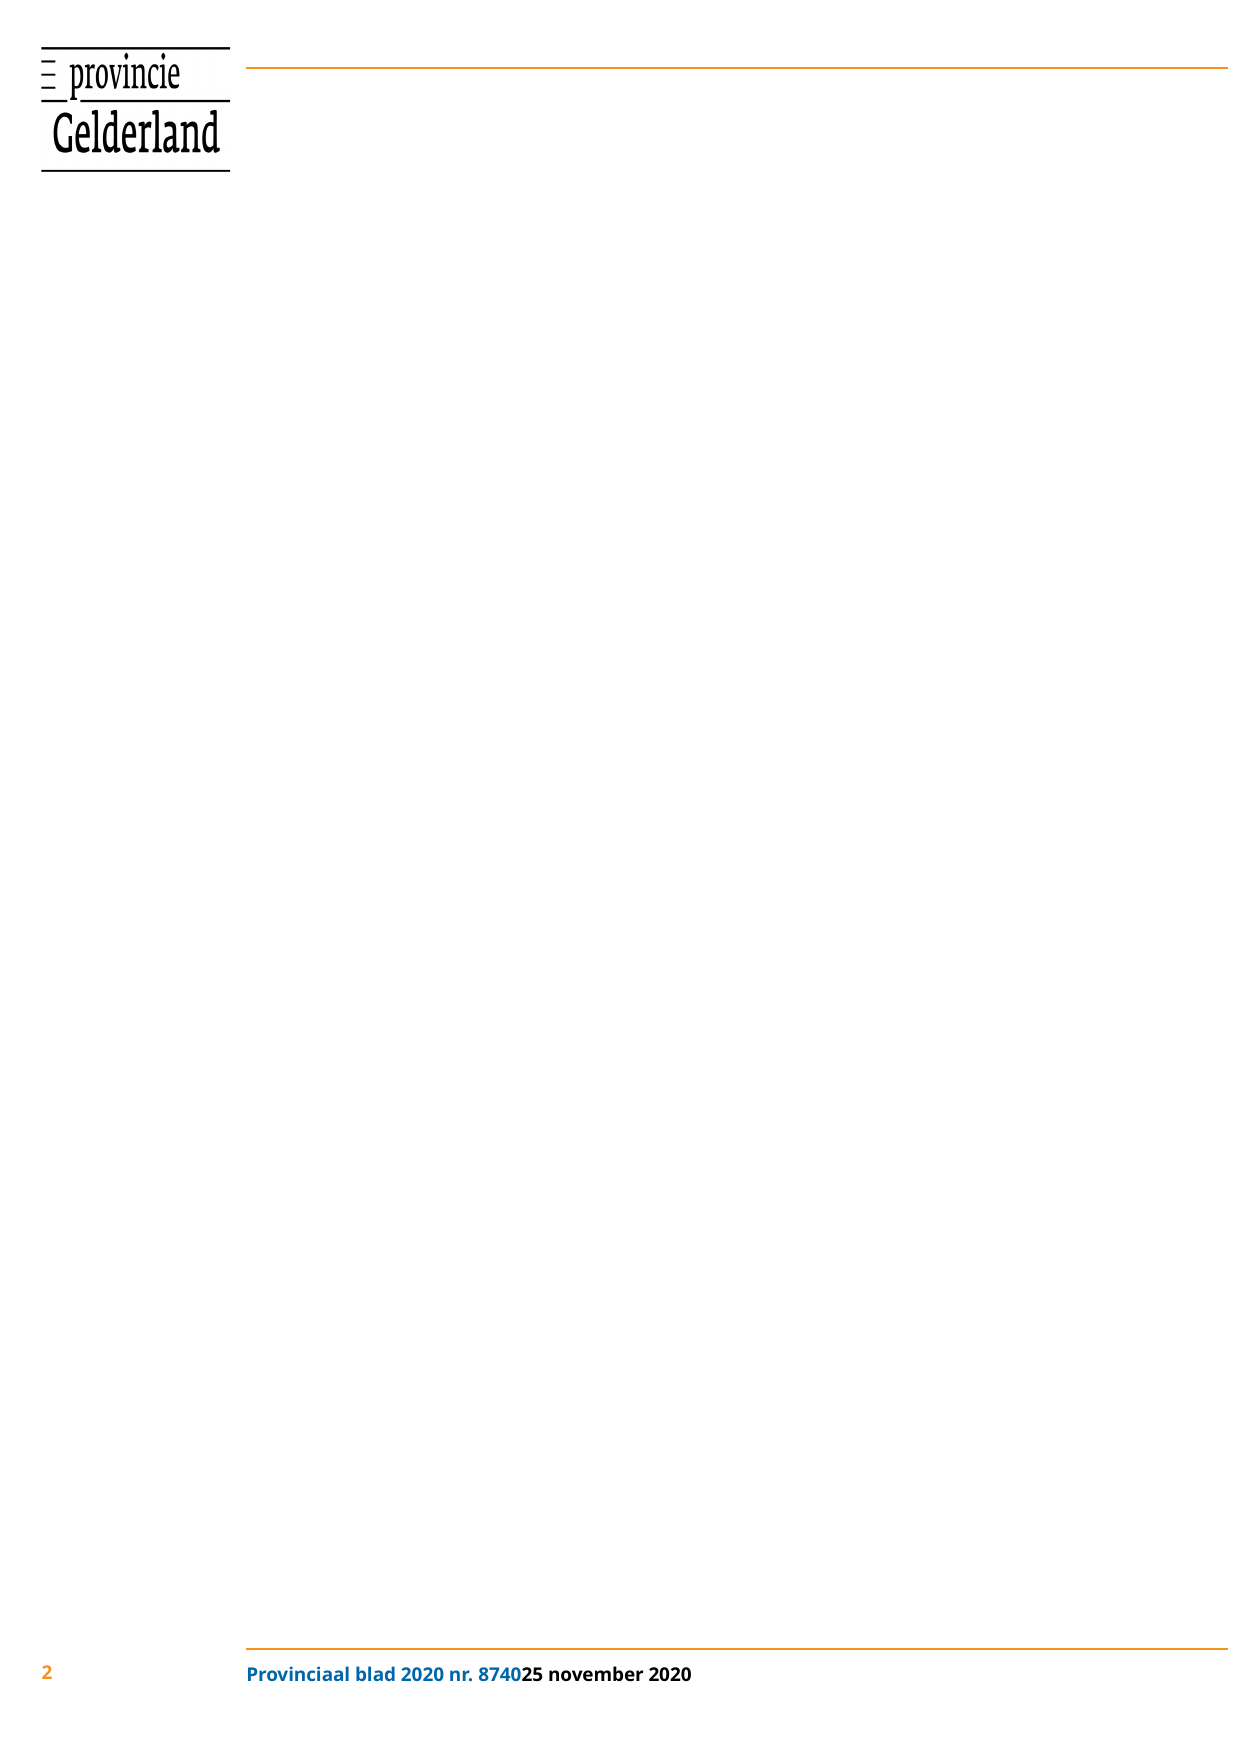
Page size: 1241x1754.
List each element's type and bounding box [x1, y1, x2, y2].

picture [41, 47, 231, 172]
